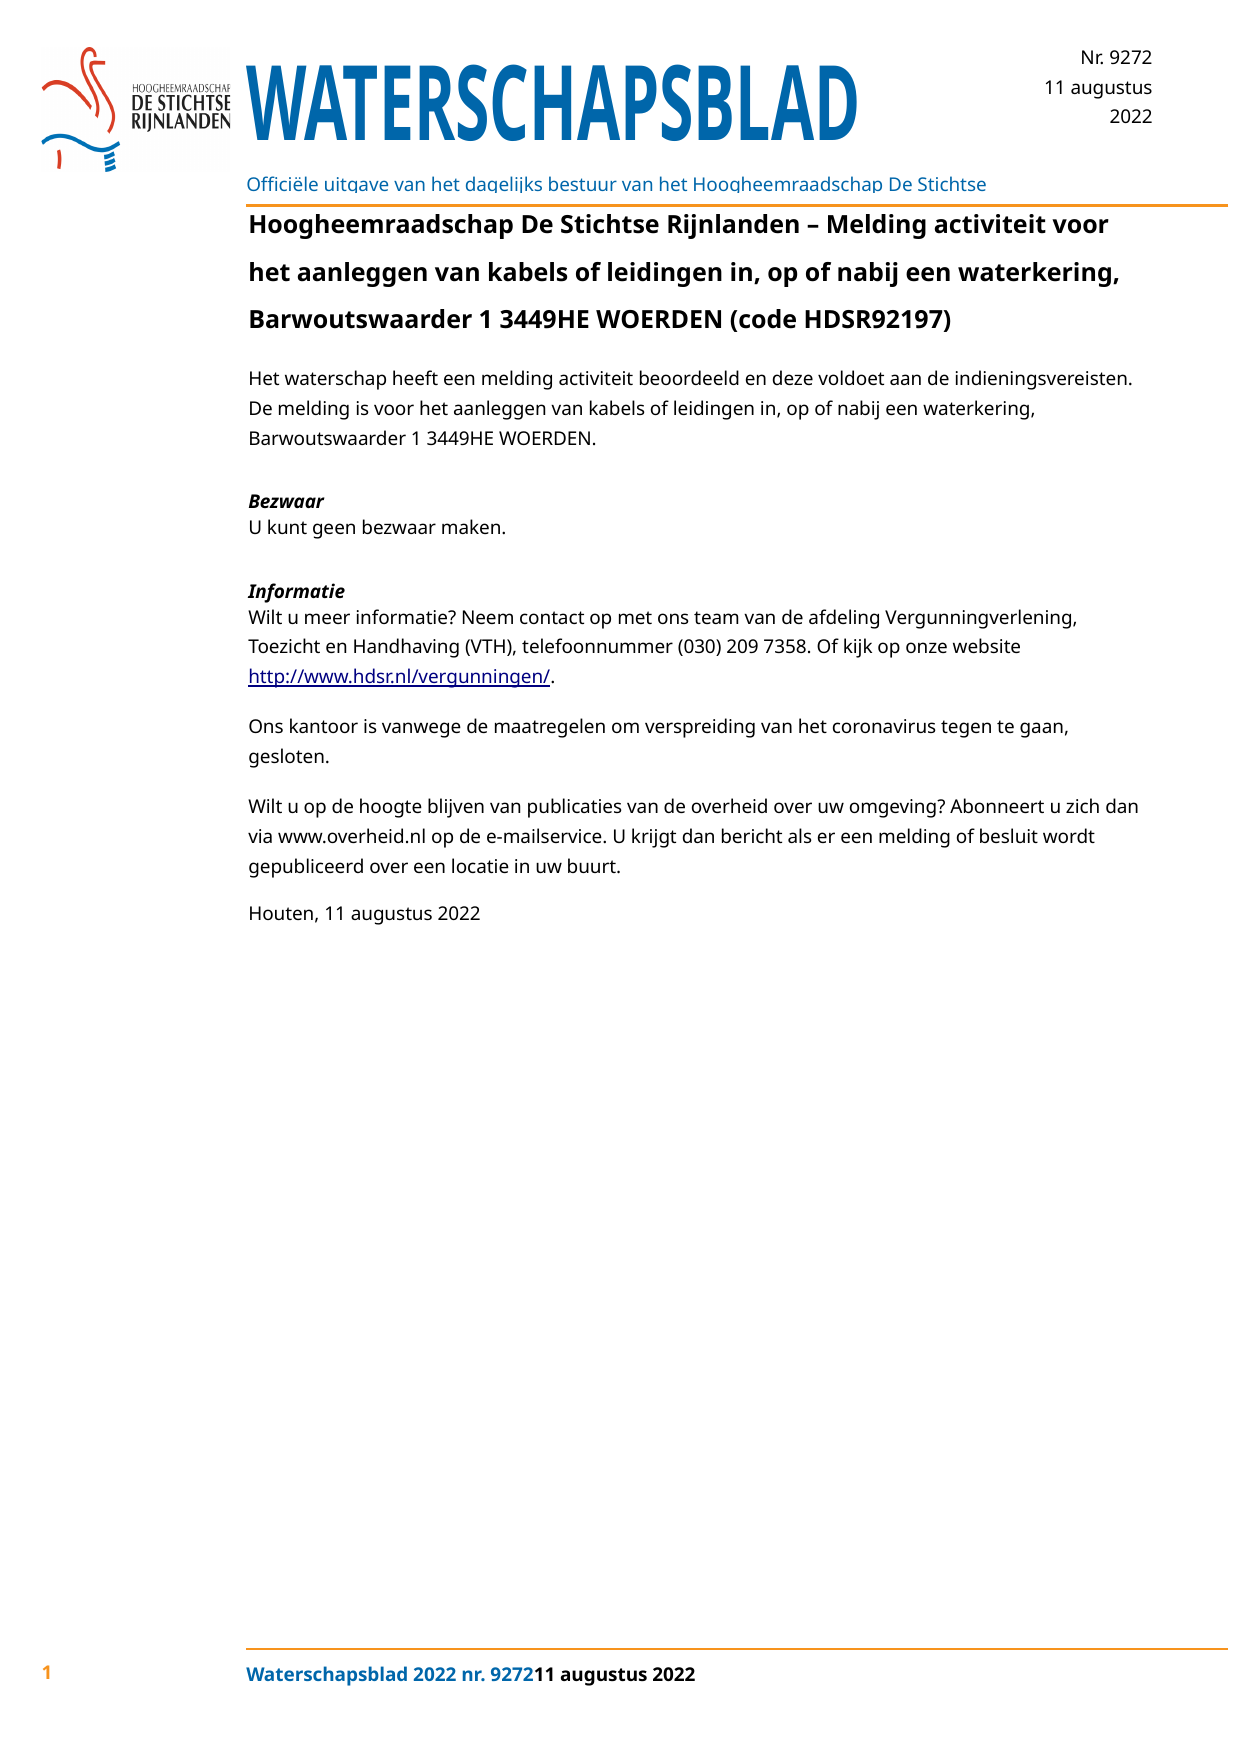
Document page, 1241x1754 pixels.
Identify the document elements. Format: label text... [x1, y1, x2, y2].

text Ons kantoor is vanwege de maatregelen om verspreiding van het coronavirus tegen te gaan, gesloten. [248, 714, 1152, 769]
text Houten, 11 augustus 2022 [248, 901, 1152, 926]
text Wilt u meer informatie? Neem contact op met ons team van de afdeling Vergunningverlening, Toezicht en Handhaving (VTH), telefoonnummer (030) 209 7358. Of kijk op onze website http://www.hdsr.nl/vergunningen/. [248, 604, 1152, 689]
text U kunt geen bezwaar maken. [248, 514, 1152, 540]
text Het waterschap heeft een melding activiteit beoordeeld en deze voldoet aan de indieningsvereisten. De melding is voor het aanleggen van kabels of leidingen in, op of nabij een waterkering, Barwoutswaarder 1 3449HE WOERDEN. [248, 366, 1152, 450]
text Bezwaar [248, 489, 1152, 514]
picture [41, 47, 231, 172]
text Hoogheemraadschap De Stichtse Rijnlanden – Melding activiteit voor het aanleggen van kabels of leidingen in, op of nabij een waterkering, Barwoutswaarder 1 3449HE WOERDEN (code HDSR92197) [248, 207, 1152, 336]
text Informatie [248, 578, 1152, 604]
text Wilt u op de hoogte blijven van publicaties van de overheid over uw omgeving? Abonneert u zich dan via www.overheid.nl op de e-mailservice. U krijgt dan bericht als er een melding of besluit wordt gepubliceerd over een locatie in uw buurt. [248, 794, 1152, 878]
